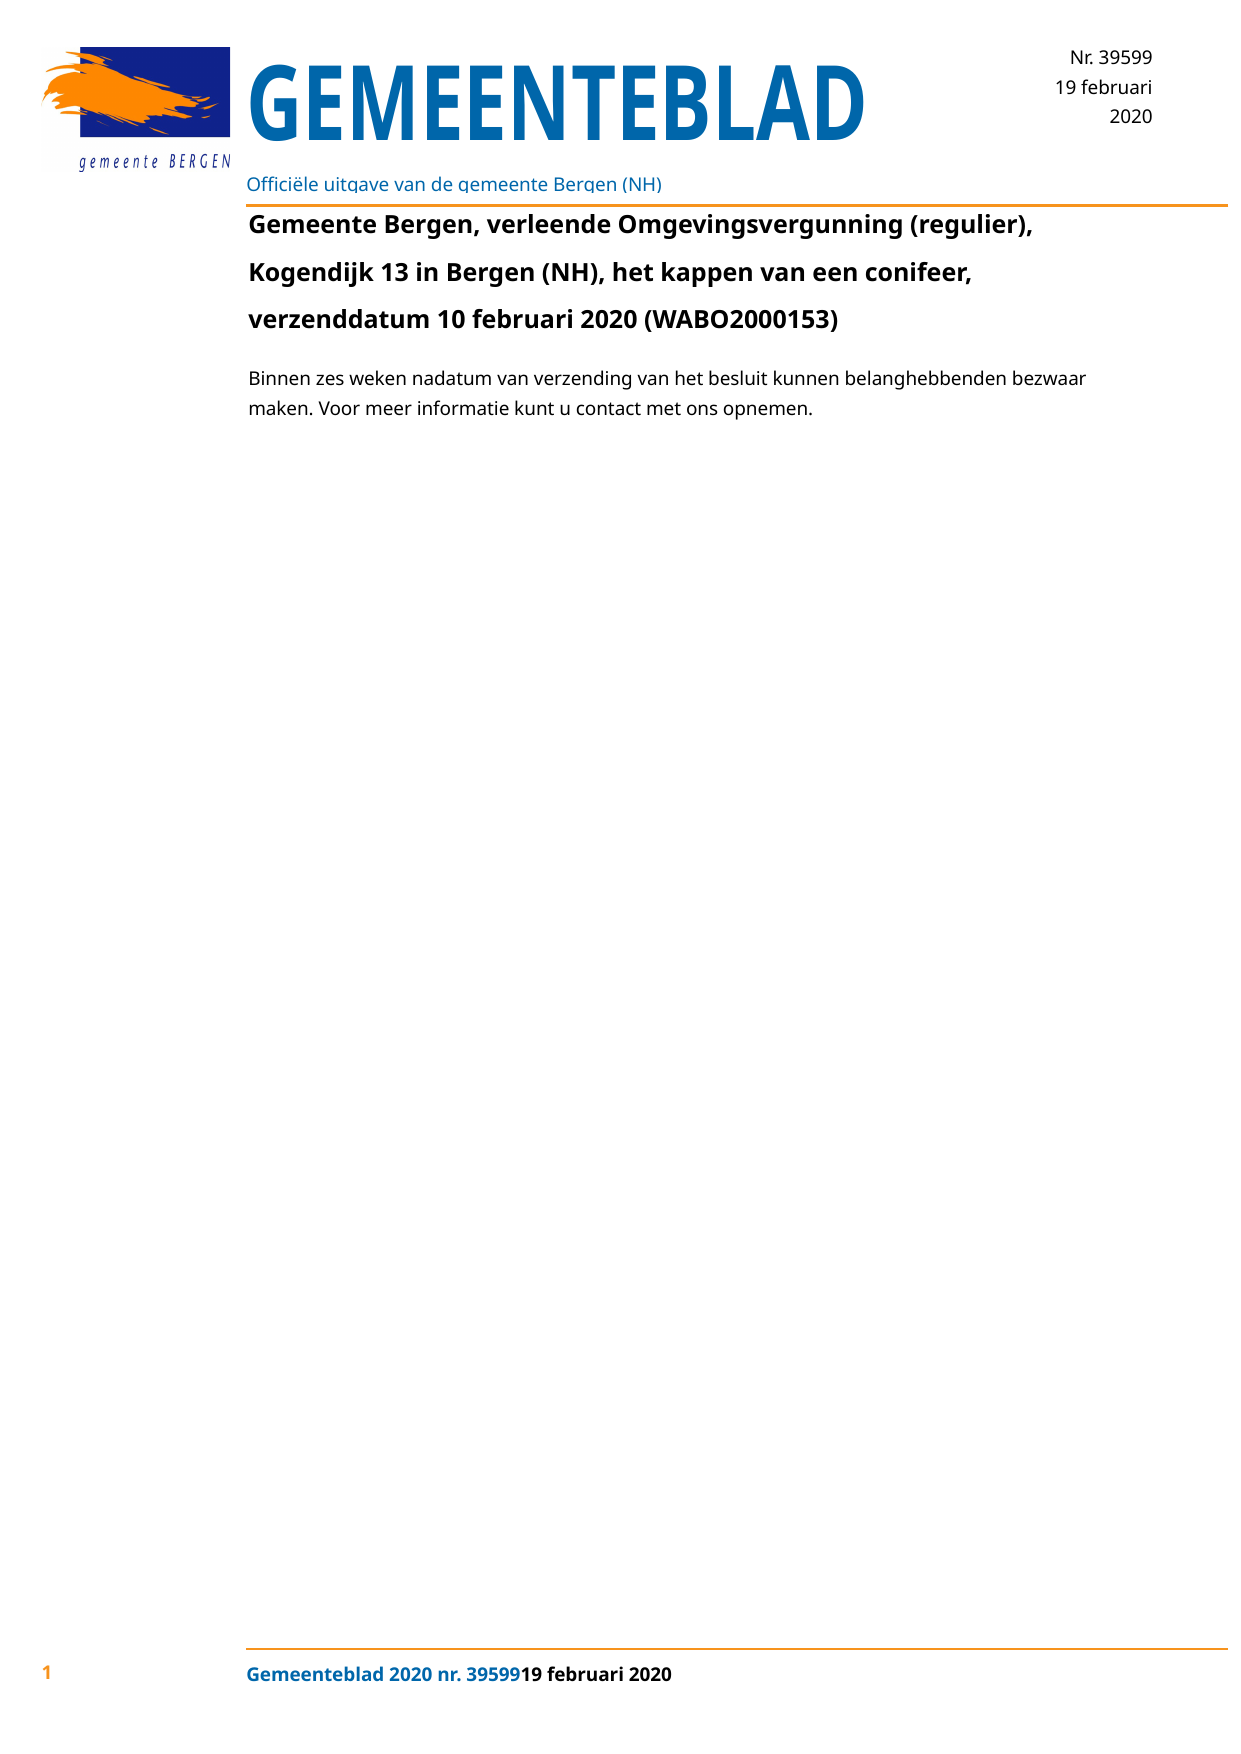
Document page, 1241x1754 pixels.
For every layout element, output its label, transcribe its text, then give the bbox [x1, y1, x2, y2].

picture [41, 47, 231, 172]
text Gemeente Bergen, verleende Omgevingsvergunning (regulier), Kogendijk 13 in Bergen (NH), het kappen van een conifeer, verzenddatum 10 februari 2020 (WABO2000153) [248, 207, 1152, 336]
text Binnen zes weken nadatum van verzending van het besluit kunnen belanghebbenden bezwaar maken. Voor meer informatie kunt u contact met ons opnemen. [248, 366, 1152, 421]
